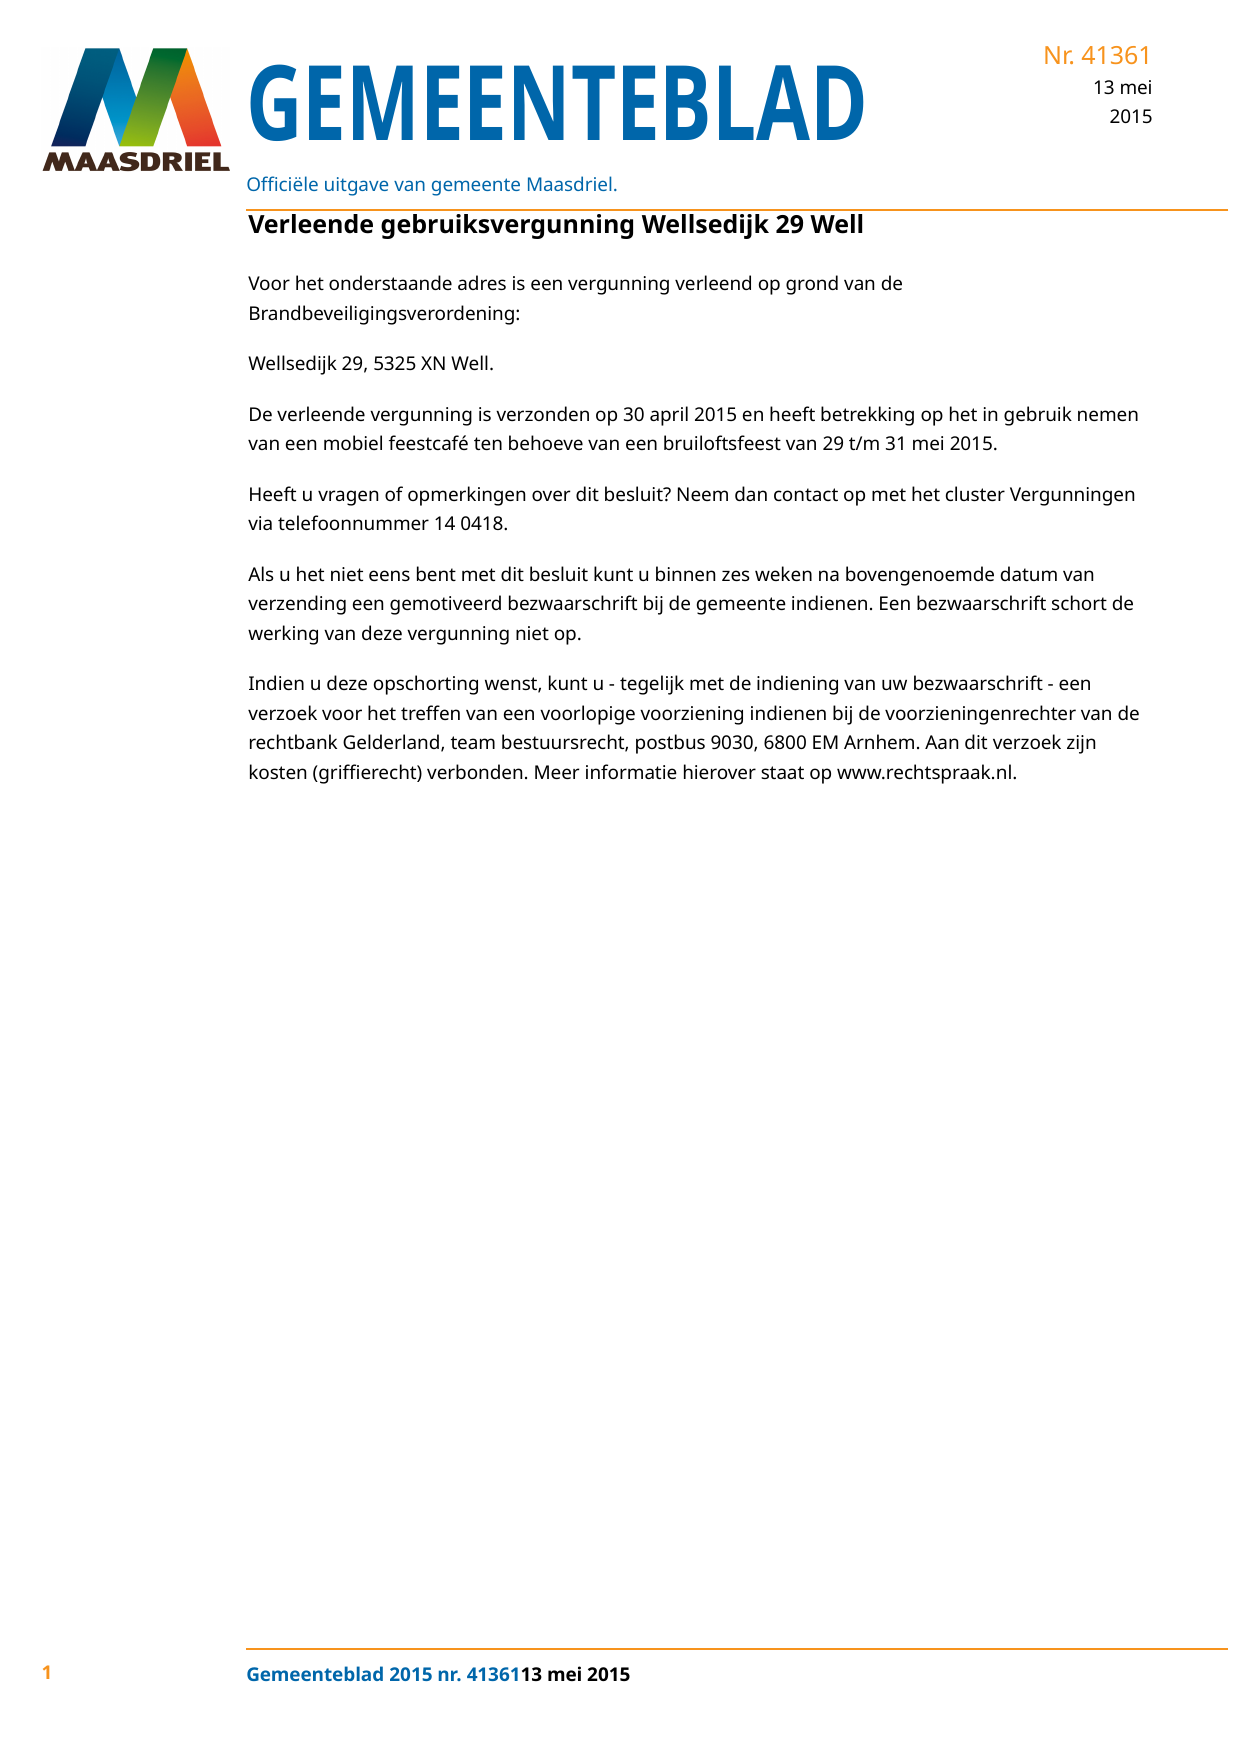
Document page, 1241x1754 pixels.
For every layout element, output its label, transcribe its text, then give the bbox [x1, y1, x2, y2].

text Verleende gebruiksvergunning Wellsedijk 29 Well [248, 211, 1152, 241]
text Heeft u vragen of opmerkingen over dit besluit? Neem dan contact op met het cluster Vergunningen via telefoonnummer 14 0418. [248, 481, 1152, 536]
text Als u het niet eens bent met dit besluit kunt u binnen zes weken na bovengenoemde datum van verzending een gemotiveerd bezwaarschrift bij de gemeente indienen. Een bezwaarschrift schort de werking van deze vergunning niet op. [248, 561, 1152, 646]
text Voor het onderstaande adres is een vergunning verleend op grond van de Brandbeveiligingsverordening: [248, 270, 1152, 326]
picture [41, 47, 231, 172]
text Wellsedijk 29, 5325 XN Well. [248, 350, 1152, 376]
text De verleende vergunning is verzonden op 30 april 2015 en heeft betrekking op het in gebruik nemen van een mobiel feestcafé ten behoeve van een bruiloftsfeest van 29 t/m 31 mei 2015. [248, 401, 1152, 456]
text Indien u deze opschorting wenst, kunt u - tegelijk met de indiening van uw bezwaarschrift - een verzoek voor het treffen van een voorlopige voorziening indienen bij de voorzieningenrechter van de rechtbank Gelderland, team bestuursrecht, postbus 9030, 6800 EM Arnhem. Aan dit verzoek zijn kosten (griffierecht) verbonden. Meer informatie hierover staat op www.rechtspraak.nl. [248, 670, 1152, 785]
